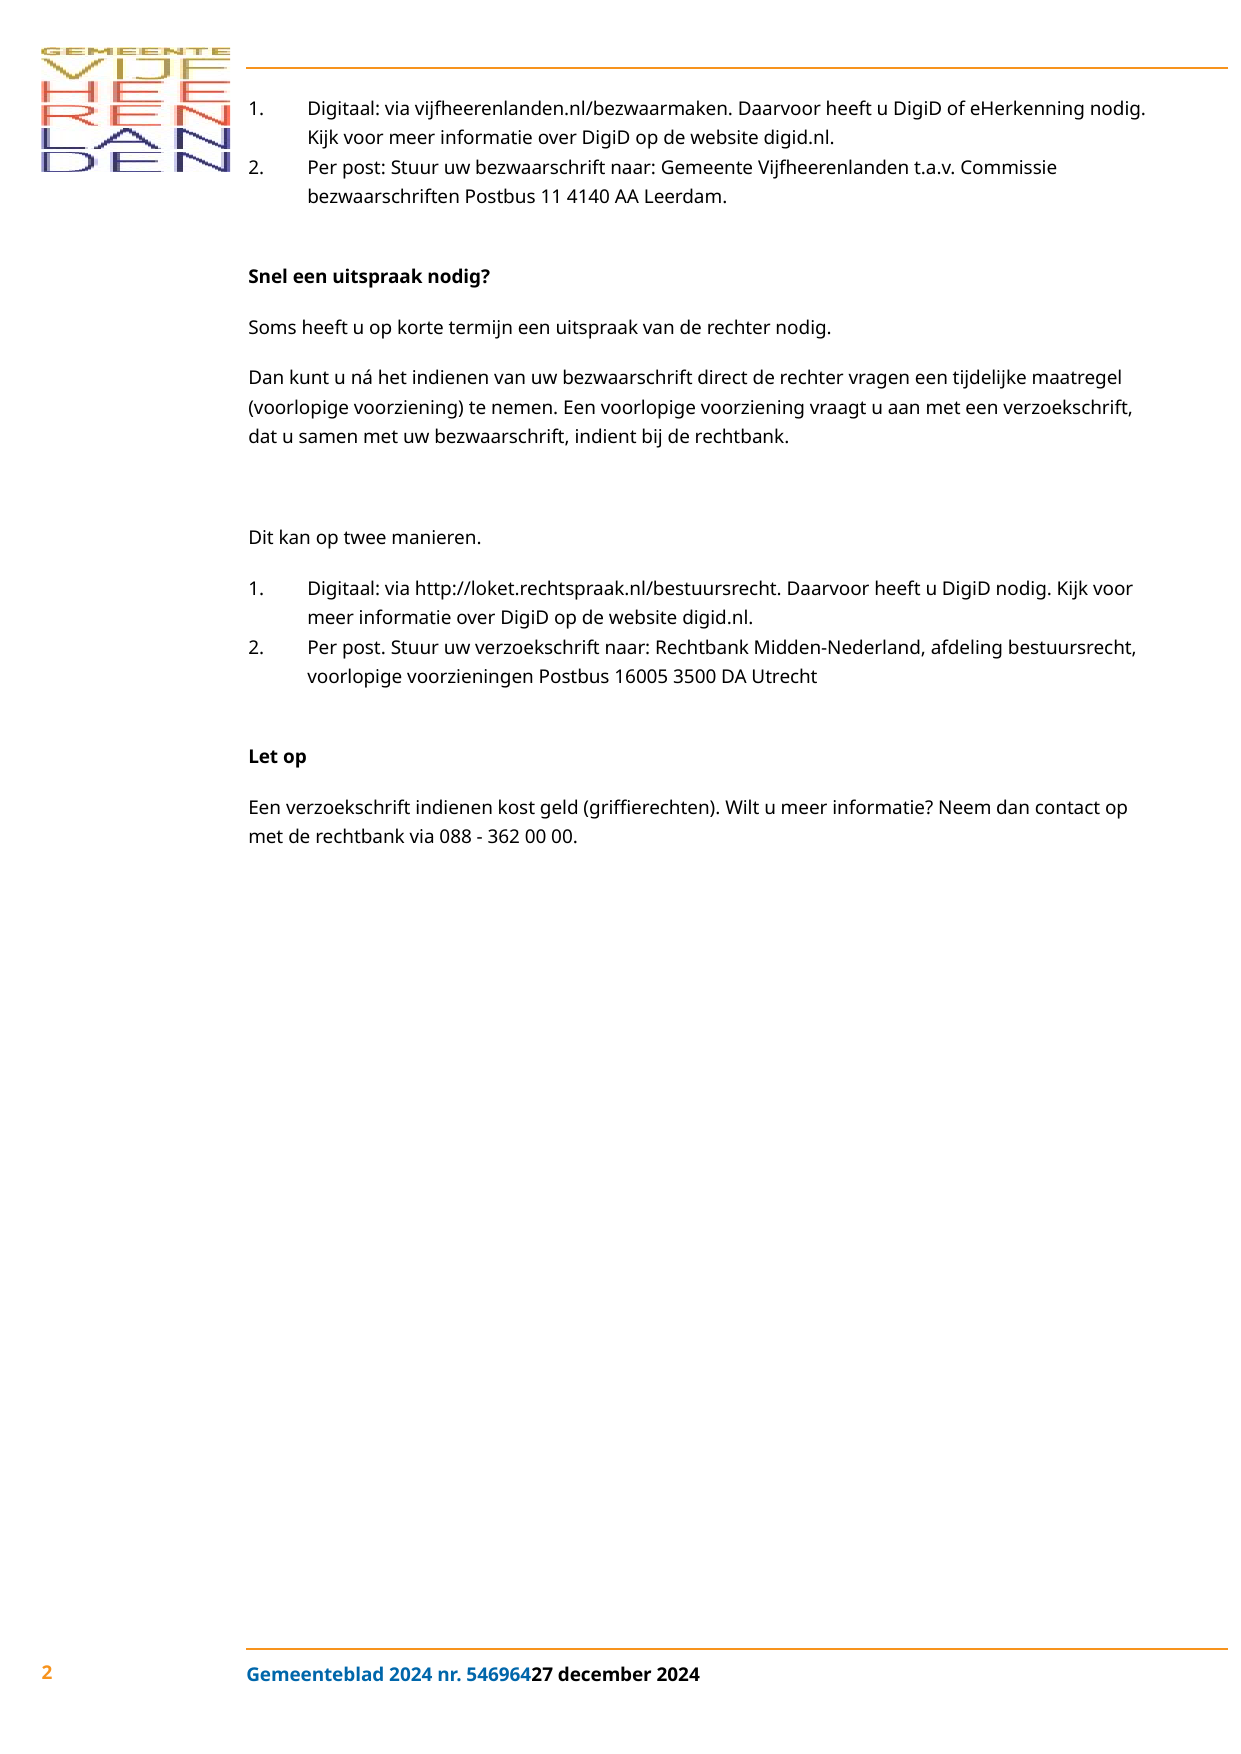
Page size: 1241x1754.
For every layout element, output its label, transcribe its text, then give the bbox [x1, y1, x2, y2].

text Dan kunt u ná het indienen van uw bezwaarschrift direct de rechter vragen een tijdelijke maatregel (voorlopige voorziening) te nemen. Een voorlopige voorziening vraagt u aan met een verzoekschrift, dat u samen met uw bezwaarschrift, indient bij de rechtbank. [248, 364, 1152, 449]
list Digitaal: via vijfheerenlanden.nl/bezwaarmaken. Daarvoor heeft u DigiD of eHerkenning nodig. Kijk voor meer informatie over DigiD op de website digid.nl. [248, 95, 1152, 150]
text Soms heeft u op korte termijn een uitspraak van de rechter nodig. [248, 314, 1152, 340]
list Digitaal: via http://loket.rechtspraak.nl/bestuursrecht. Daarvoor heeft u DigiD nodig. Kijk voor meer informatie over DigiD op de website digid.nl. [248, 575, 1152, 630]
text Let op [248, 743, 1152, 769]
list Per post. Stuur uw verzoekschrift naar: Rechtbank Midden-Nederland, afdeling bestuursrecht, voorlopige voorzieningen Postbus 16005 3500 DA Utrecht [248, 634, 1152, 689]
picture [41, 47, 231, 172]
text Snel een uitspraak nodig? [248, 263, 1152, 289]
list Per post: Stuur uw bezwaarschrift naar: Gemeente Vijfheerenlanden t.a.v. Commissie bezwaarschriften Postbus 11 4140 AA Leerdam. [248, 154, 1152, 209]
text Dit kan op twee manieren. [248, 524, 1152, 550]
text Een verzoekschrift indienen kost geld (griffierechten). Wilt u meer informatie? Neem dan contact op met de rechtbank via 088 - 362 00 00. [248, 794, 1152, 849]
